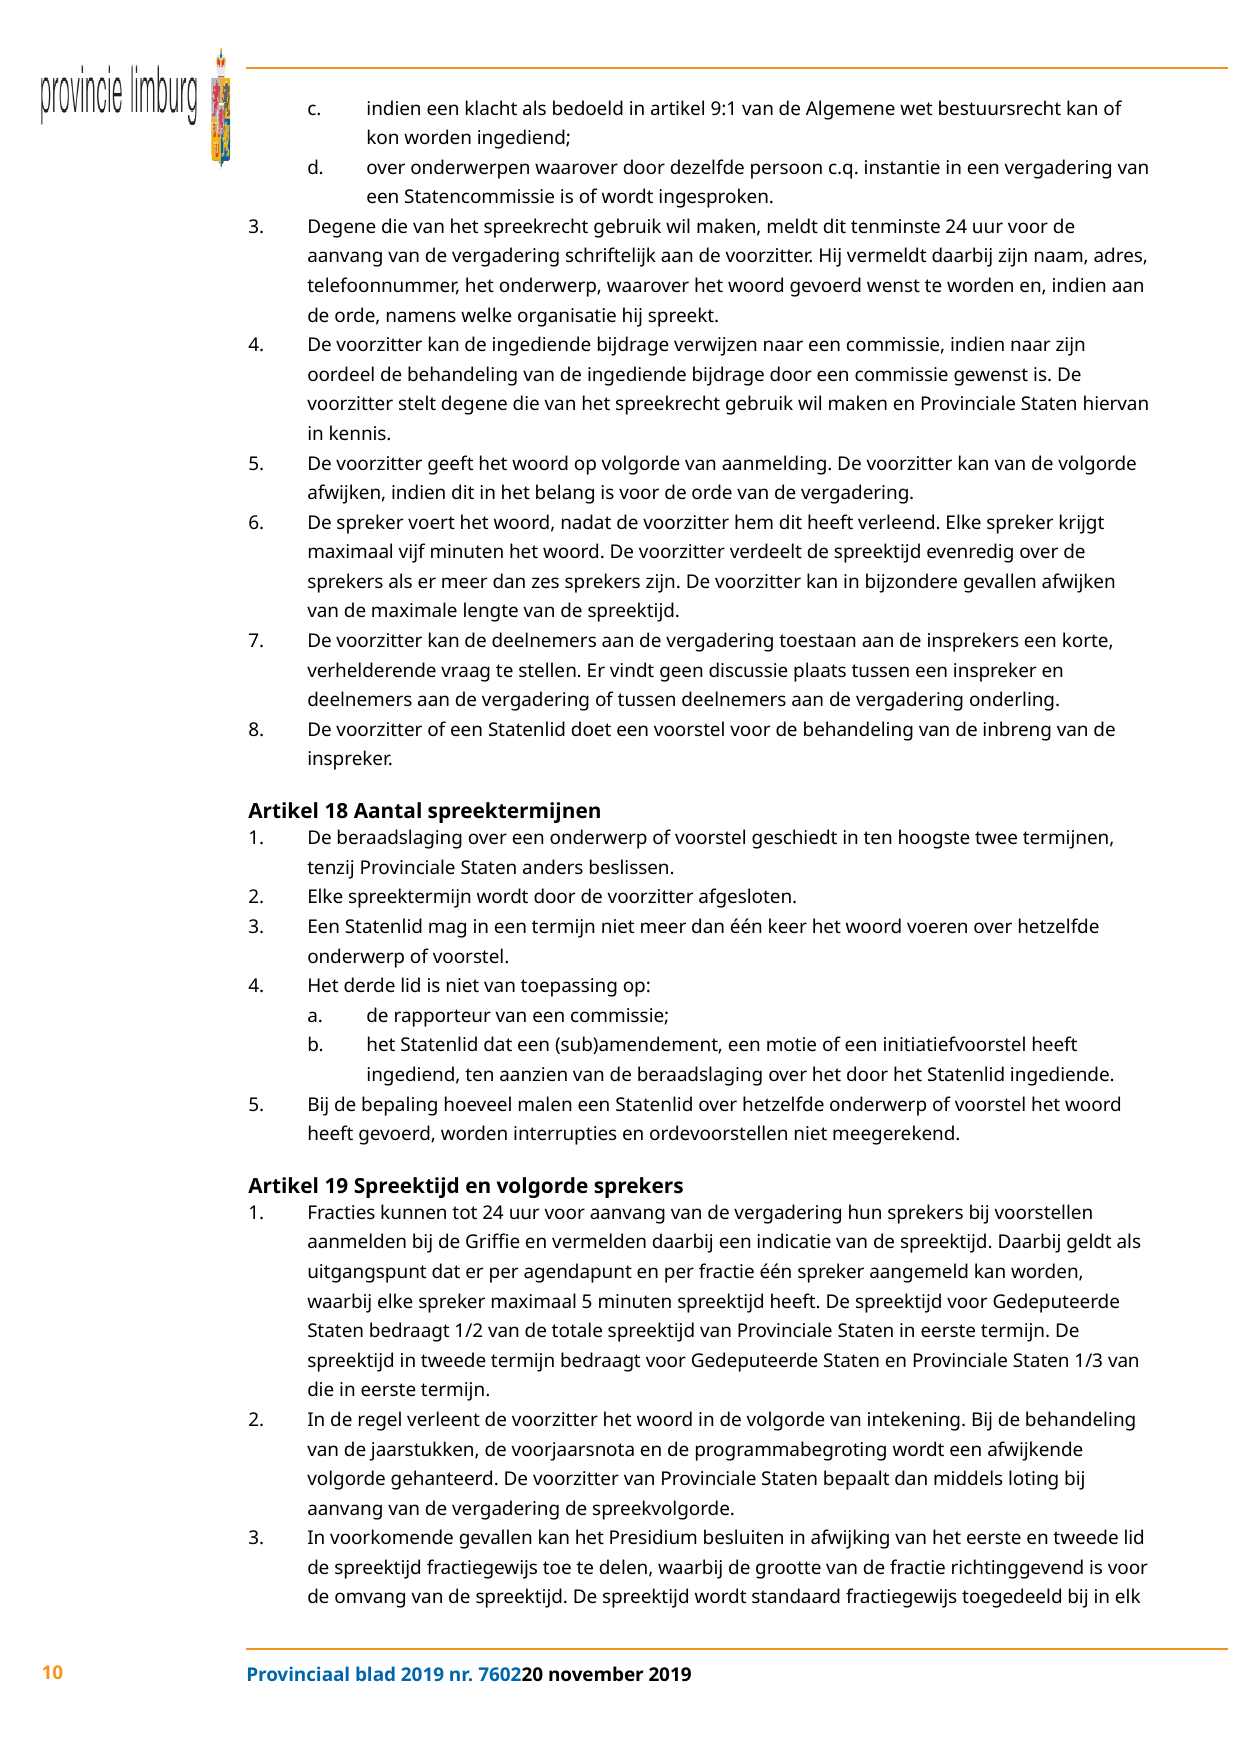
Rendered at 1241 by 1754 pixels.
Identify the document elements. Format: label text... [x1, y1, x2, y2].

list Een Statenlid mag in een termijn niet meer dan één keer het woord voeren over hetzelfde onderwerp of voorstel. [248, 913, 1152, 968]
picture [41, 47, 231, 172]
list indien een klacht als bedoeld in artikel 9:1 van de Algemene wet bestuursrecht kan of kon worden ingediend; [307, 95, 1152, 150]
list De spreker voert het woord, nadat de voorzitter hem dit heeft verleend. Elke spreker krijgt maximaal vijf minuten het woord. De voorzitter verdeelt de spreektijd evenredig over de sprekers als er meer dan zes sprekers zijn. De voorzitter kan in bijzondere gevallen afwijken van de maximale lengte van de spreektijd. [248, 509, 1152, 623]
text Artikel 18 Aantal spreektermijnen [248, 796, 1152, 824]
list In voorkomende gevallen kan het Presidium besluiten in afwijking van het eerste en tweede lid de spreektijd fractiegewijs toe te delen, waarbij de grootte van de fractie richtinggevend is voor de omvang van de spreektijd. De spreektijd wordt standaard fractiegewijs toegedeeld bij in elk [248, 1524, 1152, 1609]
list Degene die van het spreekrecht gebruik wil maken, meldt dit tenminste 24 uur voor de aanvang van de vergadering schriftelijk aan de voorzitter. Hij vermeldt daarbij zijn naam, adres, telefoonnummer, het onderwerp, waarover het woord gevoerd wenst te worden en, indien aan de orde, namens welke organisatie hij spreekt. [248, 213, 1152, 328]
list De voorzitter kan de deelnemers aan de vergadering toestaan aan de insprekers een korte, verhelderende vraag te stellen. Er vindt geen discussie plaats tussen een inspreker en deelnemers aan de vergadering of tussen deelnemers aan de vergadering onderling. [248, 627, 1152, 712]
list Fracties kunnen tot 24 uur voor aanvang van de vergadering hun sprekers bij voorstellen aanmelden bij de Griffie en vermelden daarbij een indicatie van de spreektijd. Daarbij geldt als uitgangspunt dat er per agendapunt en per fractie één spreker aangemeld kan worden, waarbij elke spreker maximaal 5 minuten spreektijd heeft. De spreektijd voor Gedeputeerde Staten bedraagt 1/2 van de totale spreektijd van Provinciale Staten in eerste termijn. De spreektijd in tweede termijn bedraagt voor Gedeputeerde Staten en Provinciale Staten 1/3 van die in eerste termijn. [248, 1199, 1152, 1402]
list In de regel verleent de voorzitter het woord in de volgorde van intekening. Bij de behandeling van de jaarstukken, de voorjaarsnota en de programmabegroting wordt een afwijkende volgorde gehanteerd. De voorzitter van Provinciale Staten bepaalt dan middels loting bij aanvang van de vergadering de spreekvolgorde. [248, 1406, 1152, 1521]
list Elke spreektermijn wordt door de voorzitter afgesloten. [248, 884, 1152, 909]
list over onderwerpen waarover door dezelfde persoon c.q. instantie in een vergadering van een Statencommissie is of wordt ingesproken. [307, 154, 1152, 209]
list De voorzitter geeft het woord op volgorde van aanmelding. De voorzitter kan van de volgorde afwijken, indien dit in het belang is voor de orde van de vergadering. [248, 450, 1152, 505]
list De beraadslaging over een onderwerp of voorstel geschiedt in ten hoogste twee termijnen, tenzij Provinciale Staten anders beslissen. [248, 824, 1152, 880]
list de rapporteur van een commissie; [307, 1002, 1152, 1028]
list het Statenlid dat een (sub)amendement, een motie of een initiatiefvoorstel heeft ingediend, ten aanzien van de beraadslaging over het door het Statenlid ingediende. [307, 1032, 1152, 1087]
list Bij de bepaling hoeveel malen een Statenlid over hetzelfde onderwerp of voorstel het woord heeft gevoerd, worden interrupties en ordevoorstellen niet meegerekend. [248, 1091, 1152, 1146]
list De voorzitter kan de ingediende bijdrage verwijzen naar een commissie, indien naar zijn oordeel de behandeling van de ingediende bijdrage door een commissie gewenst is. De voorzitter stelt degene die van het spreekrecht gebruik wil maken en Provinciale Staten hiervan in kennis. [248, 331, 1152, 446]
list Het derde lid is niet van toepassing op: [248, 972, 1152, 998]
text Artikel 19 Spreektijd en volgorde sprekers [248, 1171, 1152, 1199]
list De voorzitter of een Statenlid doet een voorstel voor de behandeling van de inbreng van de inspreker. [248, 716, 1152, 771]
